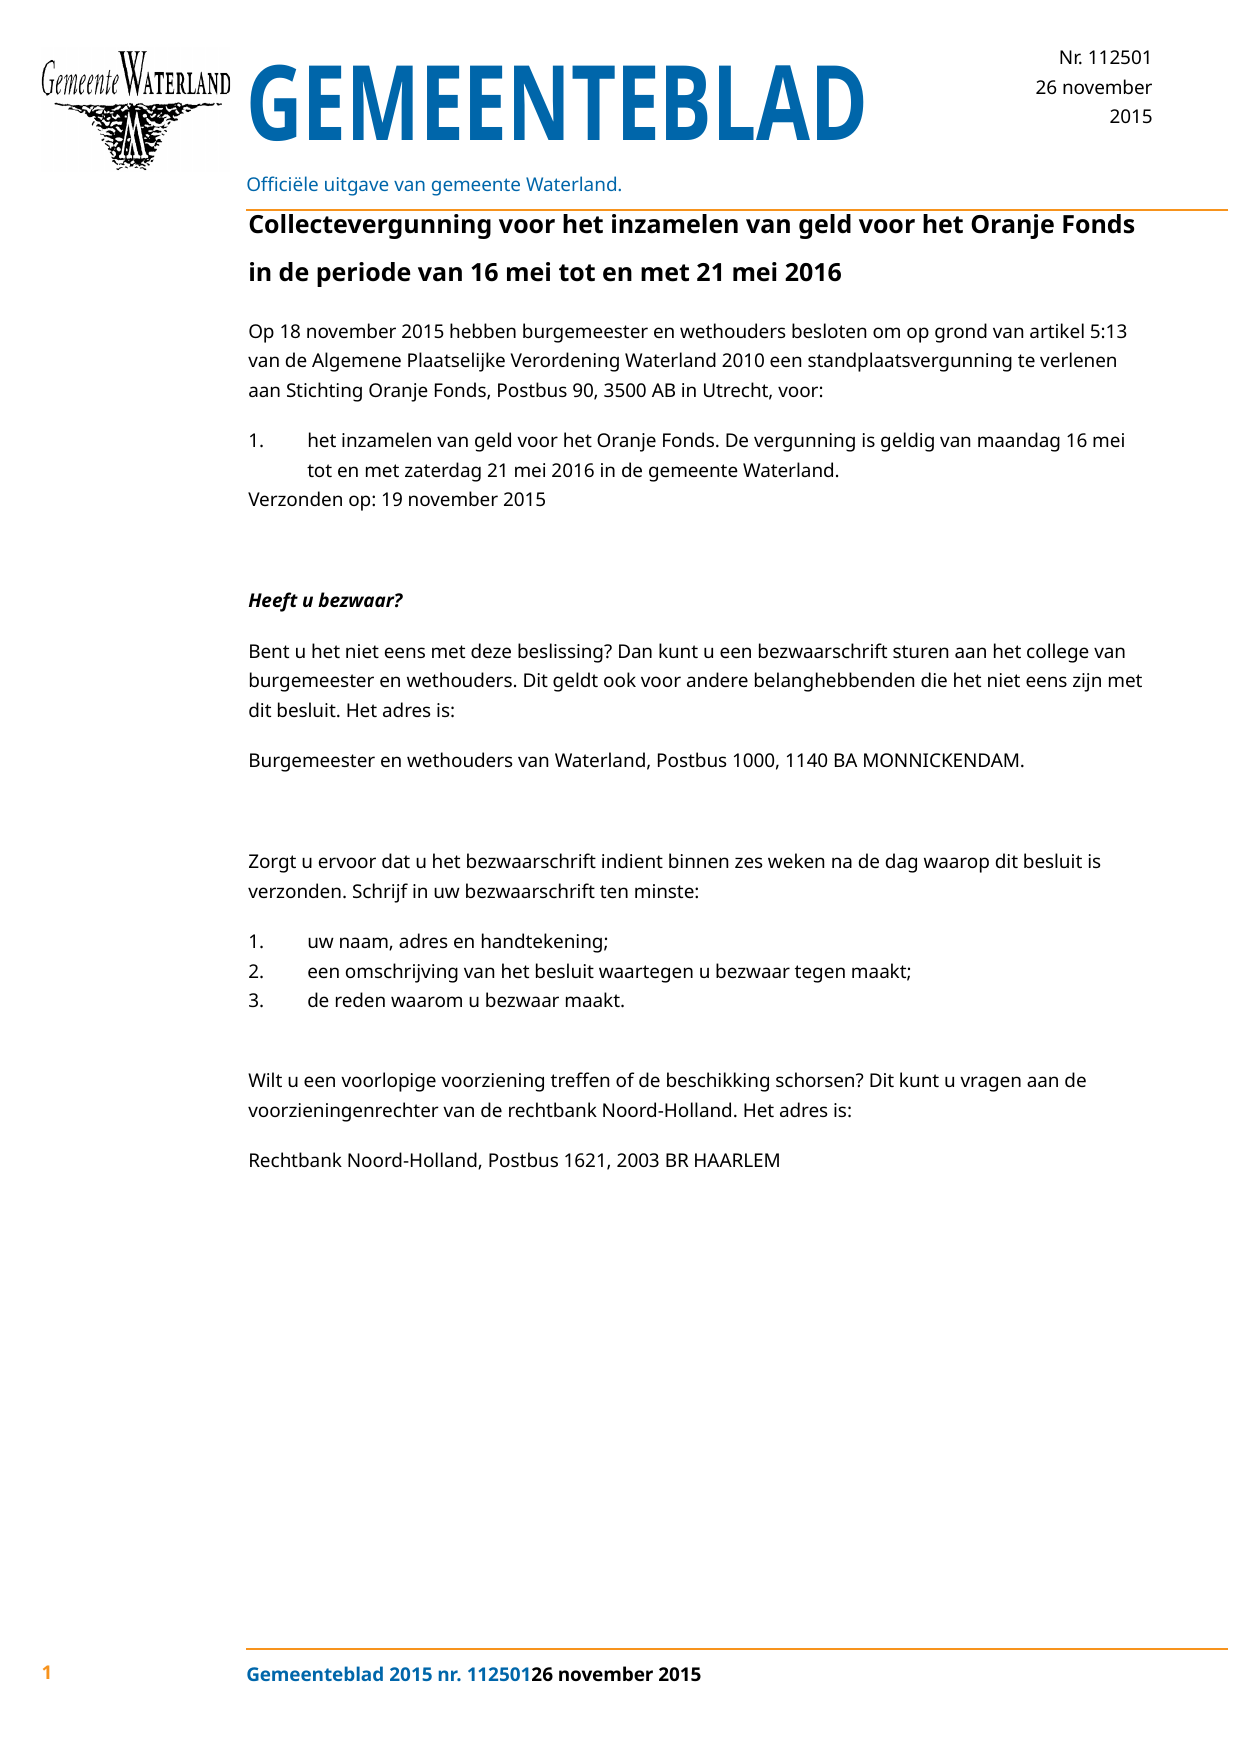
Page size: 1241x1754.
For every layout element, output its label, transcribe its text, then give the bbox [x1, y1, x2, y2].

text Collectevergunning voor het inzamelen van geld voor het Oranje Fonds in de periode van 16 mei tot en met 21 mei 2016 [248, 211, 1152, 288]
text Zorgt u ervoor dat u het bezwaarschrift indient binnen zes weken na de dag waarop dit besluit is verzonden. Schrijf in uw bezwaarschrift ten minste: [248, 848, 1152, 904]
text Heeft u bezwaar? [248, 587, 1152, 613]
list een omschrijving van het besluit waartegen u bezwaar tegen maakt; [248, 958, 1152, 984]
text Op 18 november 2015 hebben burgemeester en wethouders besloten om op grond van artikel 5:13 van de Algemene Plaatselijke Verordening Waterland 2010 een standplaatsvergunning te verlenen aan Stichting Oranje Fonds, Postbus 90, 3500 AB in Utrecht, voor: [248, 318, 1152, 403]
picture [41, 47, 231, 172]
list de reden waarom u bezwaar maakt. [248, 987, 1152, 1013]
text Verzonden op: 19 november 2015 [248, 487, 1152, 512]
text Rechtbank Noord-Holland, Postbus 1621, 2003 BR HAARLEM [248, 1147, 1152, 1173]
text Burgemeester en wethouders van Waterland, Postbus 1000, 1140 BA MONNICKENDAM. [248, 747, 1152, 773]
text Bent u het niet eens met deze beslissing? Dan kunt u een bezwaarschrift sturen aan het college van burgemeester en wethouders. Dit geldt ook voor andere belanghebbenden die het niet eens zijn met dit besluit. Het adres is: [248, 638, 1152, 723]
text Wilt u een voorlopige voorziening treffen of de beschikking schorsen? Dit kunt u vragen aan de voorzieningenrechter van de rechtbank Noord-Holland. Het adres is: [248, 1067, 1152, 1123]
list uw naam, adres en handtekening; [248, 928, 1152, 954]
list het inzamelen van geld voor het Oranje Fonds. De vergunning is geldig van maandag 16 mei tot en met zaterdag 21 mei 2016 in de gemeente Waterland. [248, 427, 1152, 483]
